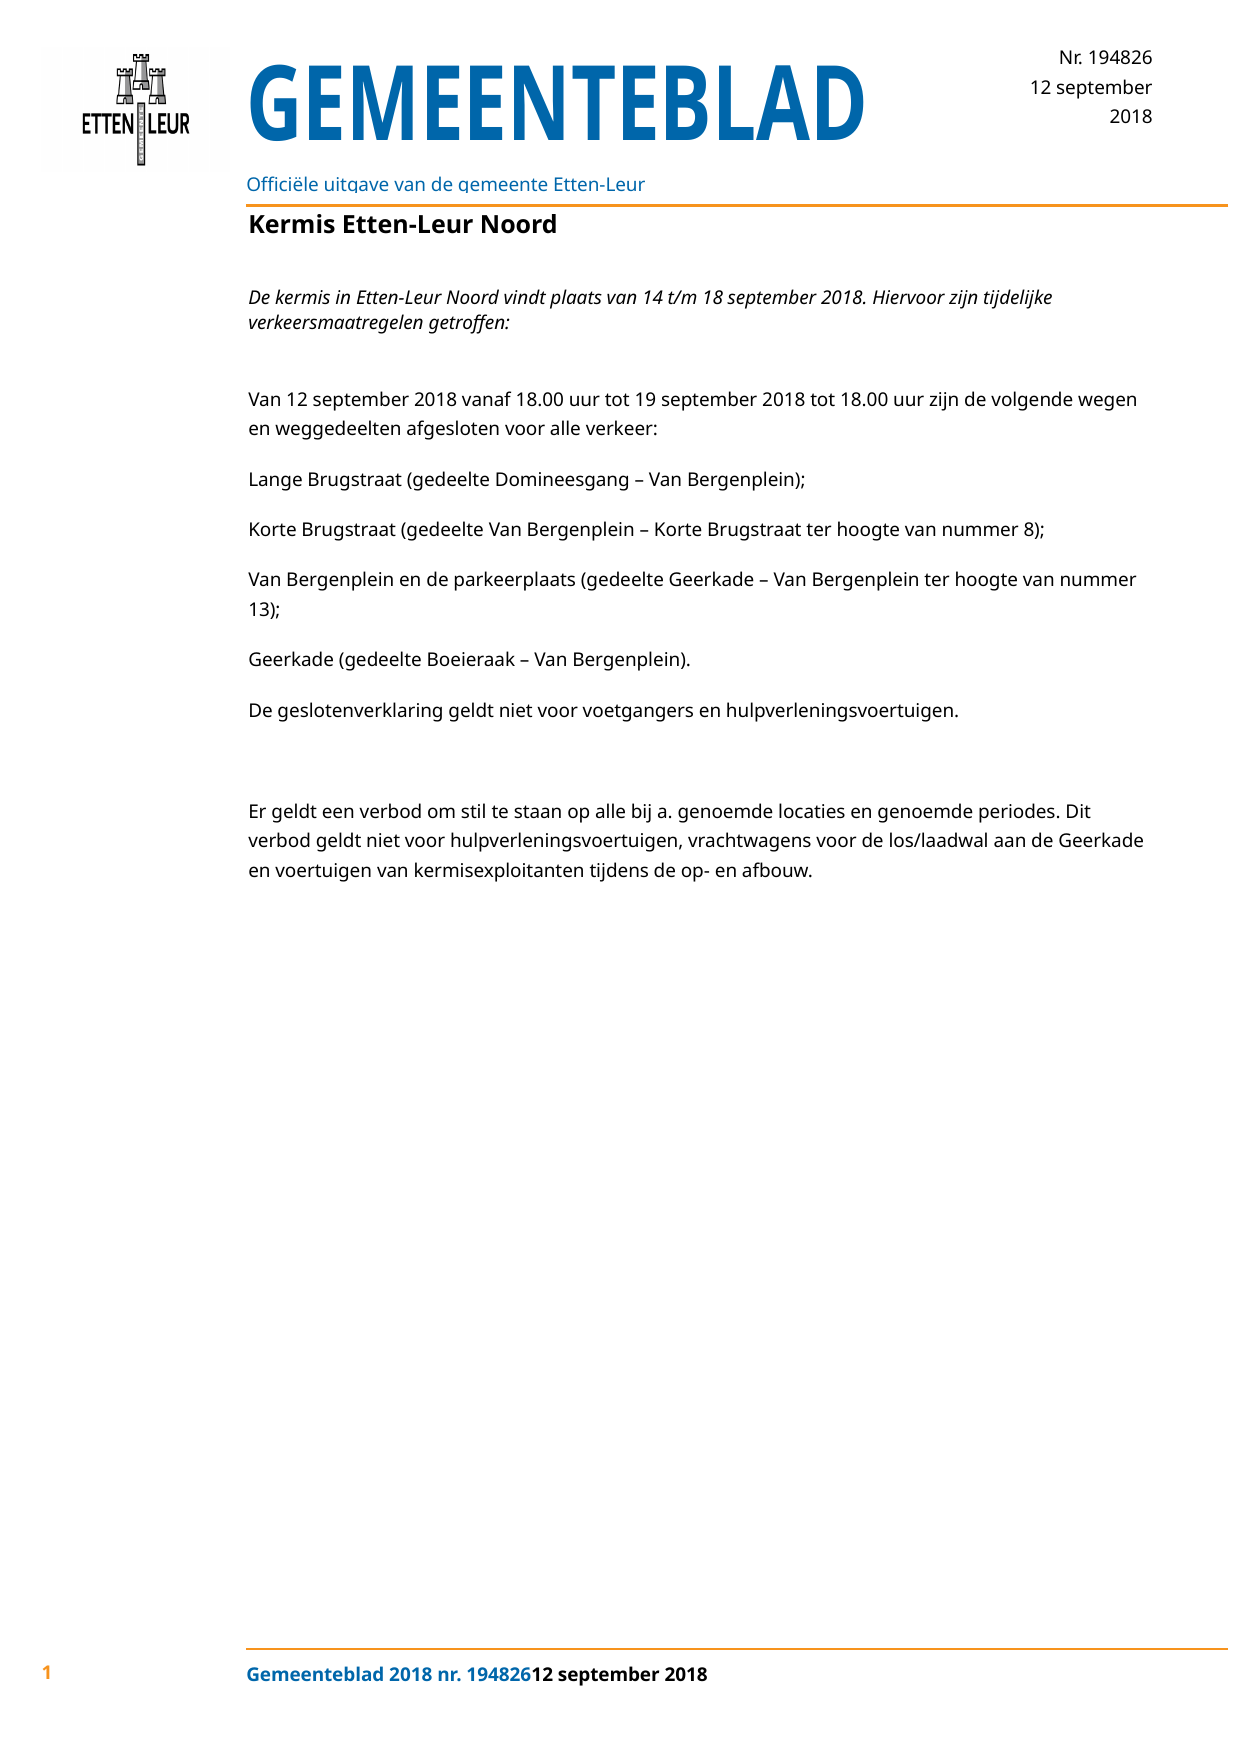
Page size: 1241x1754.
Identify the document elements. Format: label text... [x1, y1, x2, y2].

text De geslotenverklaring geldt niet voor voetgangers en hulpverleningsvoertuigen. [248, 697, 1152, 723]
text Kermis Etten-Leur Noord [248, 207, 1152, 241]
text Van 12 september 2018 vanaf 18.00 uur tot 19 september 2018 tot 18.00 uur zijn de volgende wegen en weggedeelten afgesloten voor alle verkeer: [248, 386, 1152, 441]
picture [41, 47, 231, 172]
text Er geldt een verbod om stil te staan op alle bij a. genoemde locaties en genoemde periodes. Dit verbod geldt niet voor hulpverleningsvoertuigen, vrachtwagens voor de los/laadwal aan de Geerkade en voertuigen van kermisexploitanten tijdens de op- en afbouw.​ [248, 798, 1152, 883]
text Van Bergenplein en de parkeerplaats (gedeelte Geerkade – Van Bergenplein ter hoogte van nummer 13); [248, 567, 1152, 622]
text Korte Brugstraat (gedeelte Van Bergenplein – Korte Brugstraat ter hoogte van nummer 8); [248, 516, 1152, 542]
text Geerkade (gedeelte Boeieraak – Van Bergenplein). [248, 647, 1152, 672]
text De kermis in Etten-Leur Noord vindt plaats van 14 t/m 18 september 2018. Hiervoor zijn tijdelijke verkeersmaatregelen getroffen: [248, 284, 1152, 335]
text Lange Brugstraat (gedeelte Domineesgang – Van Bergenplein); [248, 466, 1152, 491]
